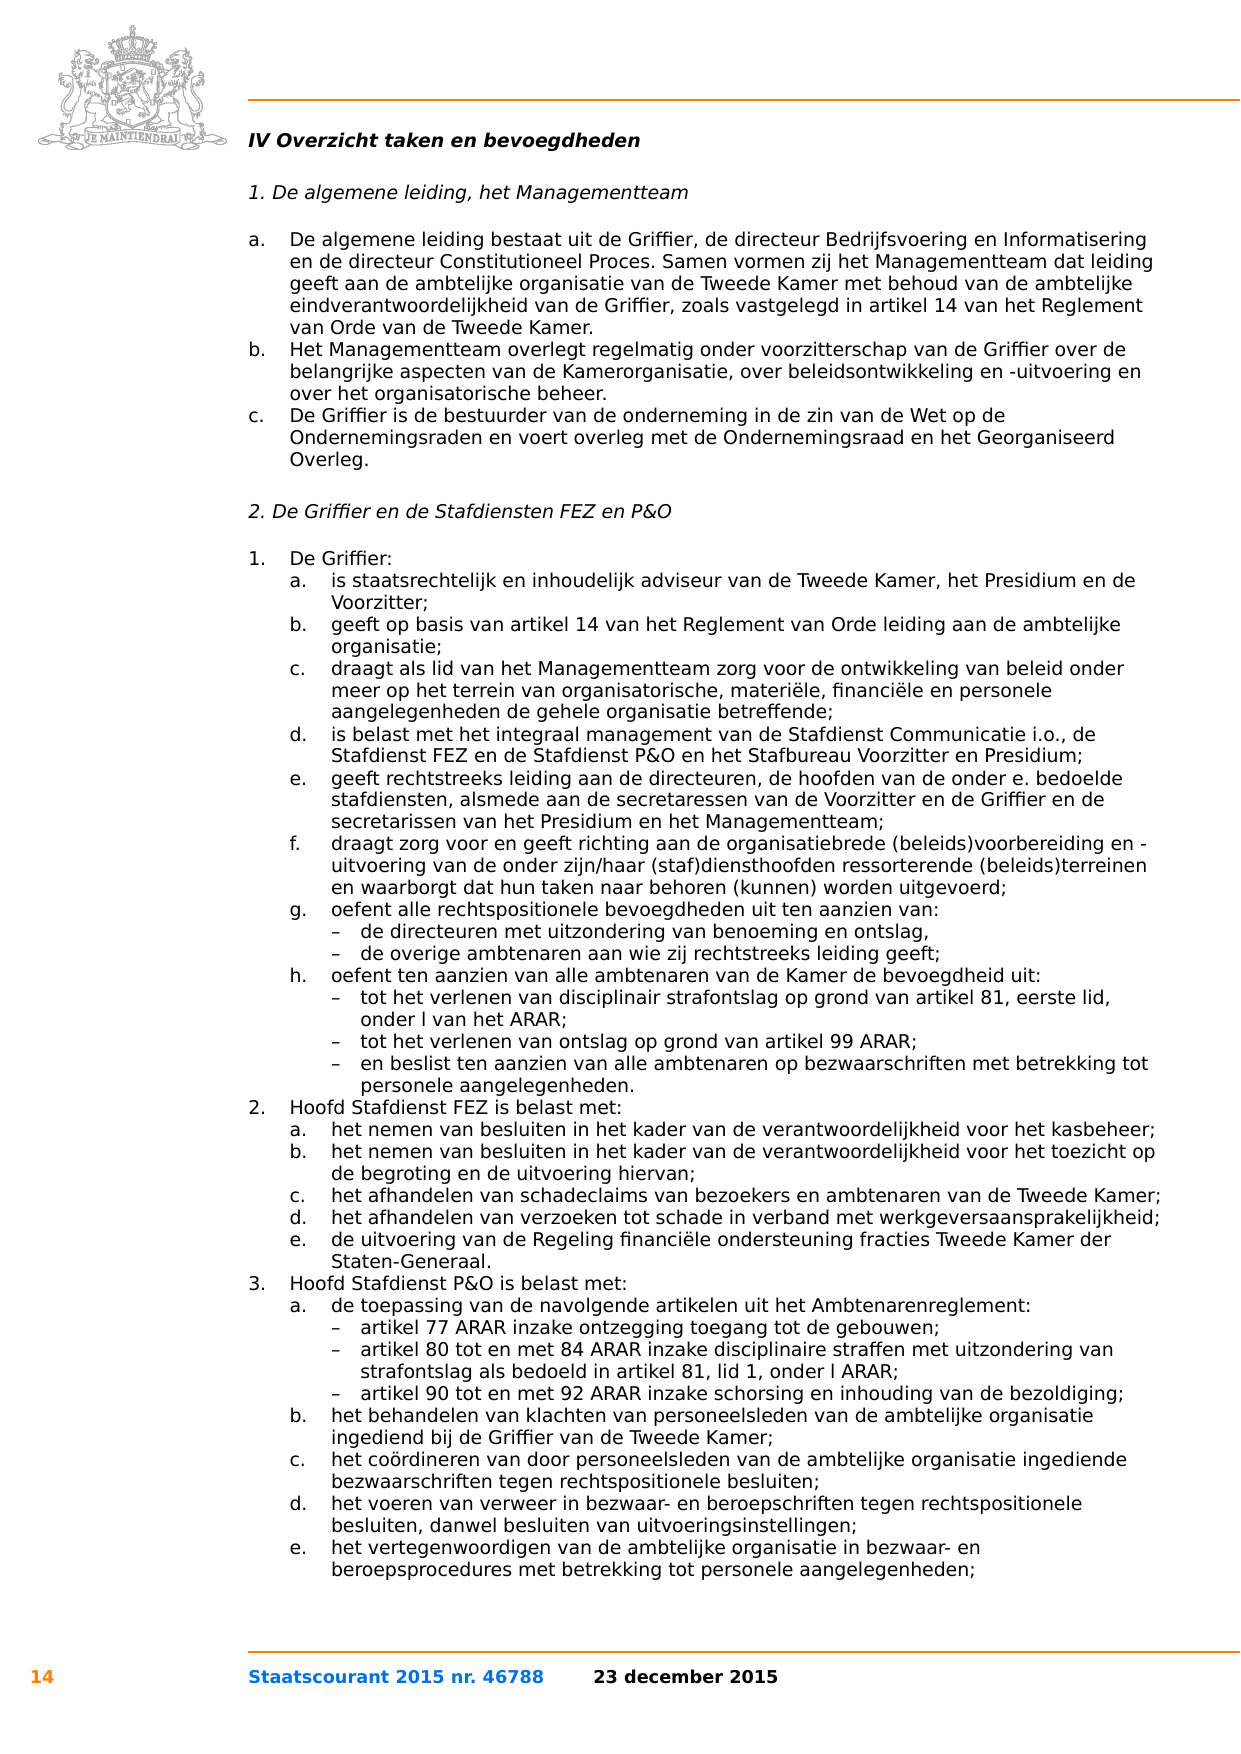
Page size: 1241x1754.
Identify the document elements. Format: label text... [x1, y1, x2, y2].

text d. het afhandelen van verzoeken tot schade in verband met werkgeversaansprakelijkheid; [289, 1207, 1163, 1229]
text b. het nemen van besluiten in het kader van de verantwoordelijkheid voor het toezicht op de begroting en de uitvoering hiervan; [289, 1141, 1163, 1185]
text d. het voeren van verweer in bezwaar- en beroepschriften tegen rechtspositionele besluiten, danwel besluiten van uitvoeringsinstellingen; [289, 1493, 1163, 1537]
text a. De algemene leiding bestaat uit de Griffier, de directeur Bedrijfsvoering en Informatisering en de directeur Constitutioneel Proces. Samen vormen zij het Managementteam dat leiding geeft aan de ambtelijke organisatie van de Tweede Kamer met behoud van de ambtelijke eindverantwoordelijkheid van de Griffier, zoals vastgelegd in artikel 14 van het Reglement van Orde van de Tweede Kamer. [248, 229, 1163, 339]
text c. het afhandelen van schadeclaims van bezoekers en ambtenaren van de Tweede Kamer; [289, 1185, 1163, 1207]
text e. het vertegenwoordigen van de ambtelijke organisatie in bezwaar- en beroepsprocedures met betrekking tot personele aangelegenheden; [289, 1537, 1163, 1581]
text c. De Griffier is de bestuurder van de onderneming in de zin van de Wet op de Ondernemingsraden en voert overleg met de Ondernemingsraad en het Georganiseerd Overleg. [248, 405, 1163, 471]
text e. de uitvoering van de Regeling financiële ondersteuning fracties Tweede Kamer der Staten-Generaal. [289, 1229, 1163, 1273]
text – artikel 77 ARAR inzake ontzegging toegang tot de gebouwen; [331, 1317, 1163, 1339]
text 3. Hoofd Stafdienst P&O is belast met: [248, 1273, 1163, 1295]
text c. draagt als lid van het Managementteam zorg voor de ontwikkeling van beleid onder meer op het terrein van organisatorische, materiële, financiële en personele aangelegenheden de gehele organisatie betreffende; [289, 657, 1163, 723]
text h. oefent ten aanzien van alle ambtenaren van de Kamer de bevoegdheid uit: [289, 965, 1163, 987]
text – tot het verlenen van disciplinair strafontslag op grond van artikel 81, eerste lid, onder l van het ARAR; [331, 987, 1163, 1031]
text c. het coördineren van door personeelsleden van de ambtelijke organisatie ingediende bezwaarschriften tegen rechtspositionele besluiten; [289, 1449, 1163, 1493]
text f. draagt zorg voor en geeft richting aan de organisatiebrede (beleids)voorbereiding en -uitvoering van de onder zijn/haar (staf)diensthoofden ressorterende (beleids)terreinen en waarborgt dat hun taken naar behoren (kunnen) worden uitgevoerd; [289, 833, 1163, 899]
text – artikel 80 tot en met 84 ARAR inzake disciplinaire straffen met uitzondering van strafontslag als bedoeld in artikel 81, lid 1, onder l ARAR; [331, 1339, 1163, 1383]
text – de overige ambtenaren aan wie zij rechtstreeks leiding geeft; [331, 943, 1163, 965]
text b. Het Managementteam overlegt regelmatig onder voorzitterschap van de Griffier over de belangrijke aspecten van de Kamerorganisatie, over beleidsontwikkeling en -uitvoering en over het organisatorische beheer. [248, 339, 1163, 405]
text g. oefent alle rechtspositionele bevoegdheden uit ten aanzien van: [289, 899, 1163, 921]
text e. geeft rechtstreeks leiding aan de directeuren, de hoofden van de onder e. bedoelde stafdiensten, alsmede aan de secretaressen van de Voorzitter en de Griffier en de secretarissen van het Presidium en het Managementteam; [289, 767, 1163, 833]
subtitle 2. De Griffier en de Stafdiensten FEZ en P&O [248, 501, 1163, 523]
text – artikel 90 tot en met 92 ARAR inzake schorsing en inhouding van de bezoldiging; [331, 1383, 1163, 1405]
text – tot het verlenen van ontslag op grond van artikel 99 ARAR; [331, 1031, 1163, 1053]
text d. is belast met het integraal management van de Stafdienst Communicatie i.o., de Stafdienst FEZ en de Stafdienst P&O en het Stafbureau Voorzitter en Presidium; [289, 723, 1163, 767]
subtitle IV Overzicht taken en bevoegdheden [248, 130, 1163, 152]
text a. het nemen van besluiten in het kader van de verantwoordelijkheid voor het kasbeheer; [289, 1119, 1163, 1141]
text a. de toepassing van de navolgende artikelen uit het Ambtenarenreglement: [289, 1295, 1163, 1317]
text b. geeft op basis van artikel 14 van het Reglement van Orde leiding aan de ambtelijke organisatie; [289, 613, 1163, 657]
text 1. De Griffier: [248, 548, 1163, 569]
text – de directeuren met uitzondering van benoeming en ontslag, [331, 921, 1163, 943]
picture [38, 25, 227, 150]
text 2. Hoofd Stafdienst FEZ is belast met: [248, 1097, 1163, 1119]
subtitle 1. De algemene leiding, het Managementteam [248, 182, 1163, 204]
text b. het behandelen van klachten van personeelsleden van de ambtelijke organisatie ingediend bij de Griffier van de Tweede Kamer; [289, 1405, 1163, 1449]
text a. is staatsrechtelijk en inhoudelijk adviseur van de Tweede Kamer, het Presidium en de Voorzitter; [289, 569, 1163, 613]
text – en beslist ten aanzien van alle ambtenaren op bezwaarschriften met betrekking tot personele aangelegenheden. [331, 1053, 1163, 1097]
